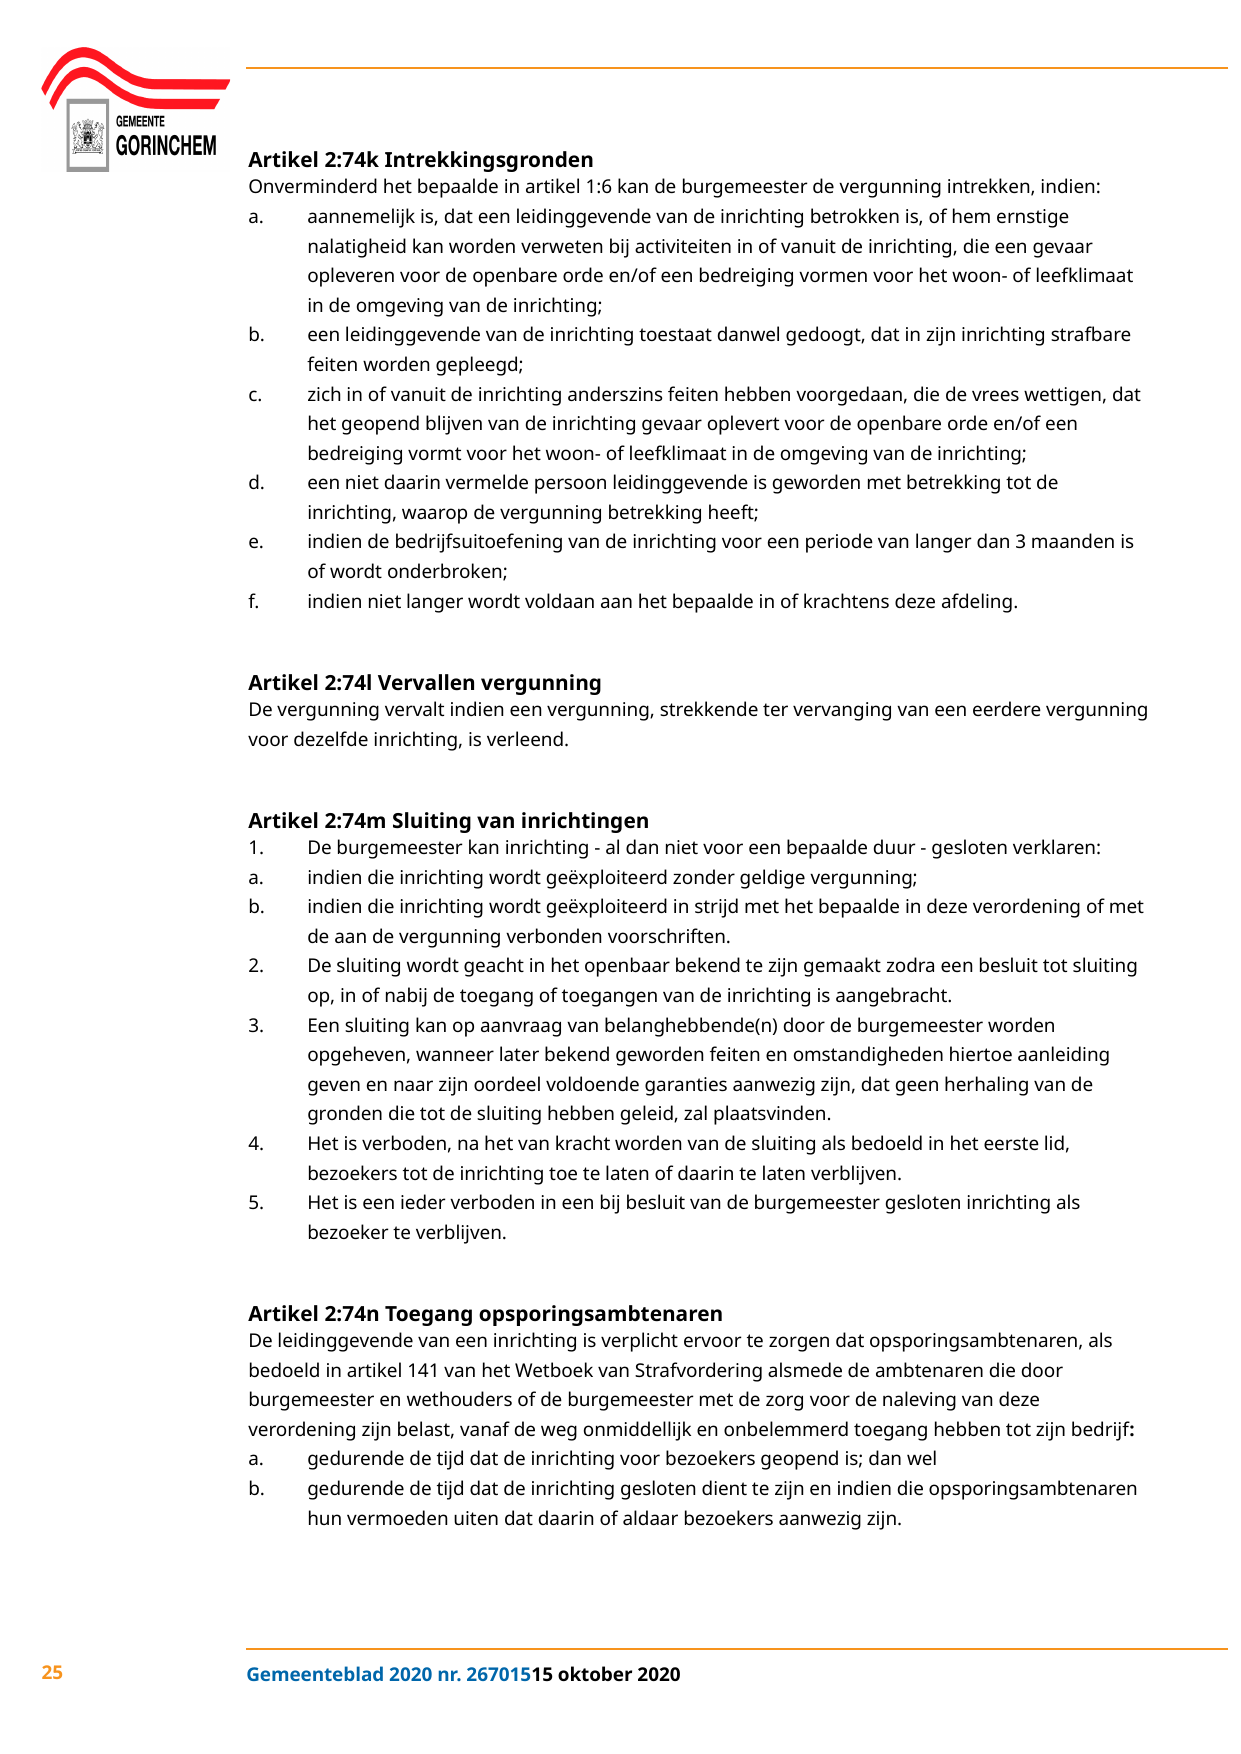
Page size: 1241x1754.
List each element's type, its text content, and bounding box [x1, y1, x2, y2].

text Artikel 2:74l Vervallen vergunning [248, 668, 1152, 696]
list indien die inrichting wordt geëxploiteerd in strijd met het bepaalde in deze verordening of met de aan de vergunning verbonden voorschriften. [248, 893, 1152, 949]
list indien de bedrijfsuitoefening van de inrichting voor een periode van langer dan 3 maanden is of wordt onderbroken; [248, 529, 1152, 584]
list gedurende de tijd dat de inrichting gesloten dient te zijn en indien die opsporingsambtenaren hun vermoeden uiten dat daarin of aldaar bezoekers aanwezig zijn. [248, 1475, 1152, 1531]
text Artikel 2:74m Sluiting van inrichtingen [248, 806, 1152, 834]
list Een sluiting kan op aanvraag van belanghebbende(n) door de burgemeester worden opgeheven, wanneer later bekend geworden feiten en omstandigheden hiertoe aanleiding geven en naar zijn oordeel voldoende garanties aanwezig zijn, dat geen herhaling van de gronden die tot de sluiting hebben geleid, zal plaatsvinden. [248, 1012, 1152, 1126]
list indien die inrichting wordt geëxploiteerd zonder geldige vergunning; [248, 864, 1152, 889]
list een leidinggevende van de inrichting toestaat danwel gedoogt, dat in zijn inrichting strafbare feiten worden gepleegd; [248, 322, 1152, 377]
list Het is verboden, na het van kracht worden van de sluiting als bedoeld in het eerste lid, bezoekers tot de inrichting toe te laten of daarin te laten verblijven. [248, 1130, 1152, 1185]
list een niet daarin vermelde persoon leidinggevende is geworden met betrekking tot de inrichting, waarop de vergunning betrekking heeft; [248, 469, 1152, 525]
list Het is een ieder verboden in een bij besluit van de burgemeester gesloten inrichting als bezoeker te verblijven. [248, 1189, 1152, 1244]
list De sluiting wordt geacht in het openbaar bekend te zijn gemaakt zodra een besluit tot sluiting op, in of nabij de toegang of toegangen van de inrichting is aangebracht. [248, 953, 1152, 1008]
picture [41, 47, 231, 172]
text De leidinggevende van een inrichting is verplicht ervoor te zorgen dat opsporingsambtenaren, als bedoeld in artikel 141 van het Wetboek van Strafvordering alsmede de ambtenaren die door burgemeester en wethouders of de burgemeester met de zorg voor de naleving van deze verordening zijn belast, vanaf de weg onmiddellijk en onbelemmerd toegang hebben tot zijn bedrijf: [248, 1327, 1152, 1442]
text Onverminderd het bepaalde in artikel 1:6 kan de burgemeester de vergunning intrekken, indien: [248, 174, 1152, 199]
text Artikel 2:74k Intrekkingsgronden [248, 145, 1152, 174]
text Artikel 2:74n Toegang opsporingsambtenaren [248, 1299, 1152, 1327]
list gedurende de tijd dat de inrichting voor bezoekers geopend is; dan wel [248, 1446, 1152, 1471]
list indien niet langer wordt voldaan aan het bepaalde in of krachtens deze afdeling. [248, 588, 1152, 613]
list aannemelijk is, dat een leidinggevende van de inrichting betrokken is, of hem ernstige nalatigheid kan worden verweten bij activiteiten in of vanuit de inrichting, die een gevaar opleveren voor de openbare orde en/of een bedreiging vormen voor het woon- of leefklimaat in de omgeving van de inrichting; [248, 203, 1152, 318]
list zich in of vanuit de inrichting anderszins feiten hebben voorgedaan, die de vrees wettigen, dat het geopend blijven van de inrichting gevaar oplevert voor de openbare orde en/of een bedreiging vormt voor het woon- of leefklimaat in de omgeving van de inrichting; [248, 381, 1152, 466]
list De burgemeester kan inrichting - al dan niet voor een bepaalde duur - gesloten verklaren: [248, 834, 1152, 860]
text De vergunning vervalt indien een vergunning, strekkende ter vervanging van een eerdere vergunning voor dezelfde inrichting, is verleend. [248, 696, 1152, 752]
